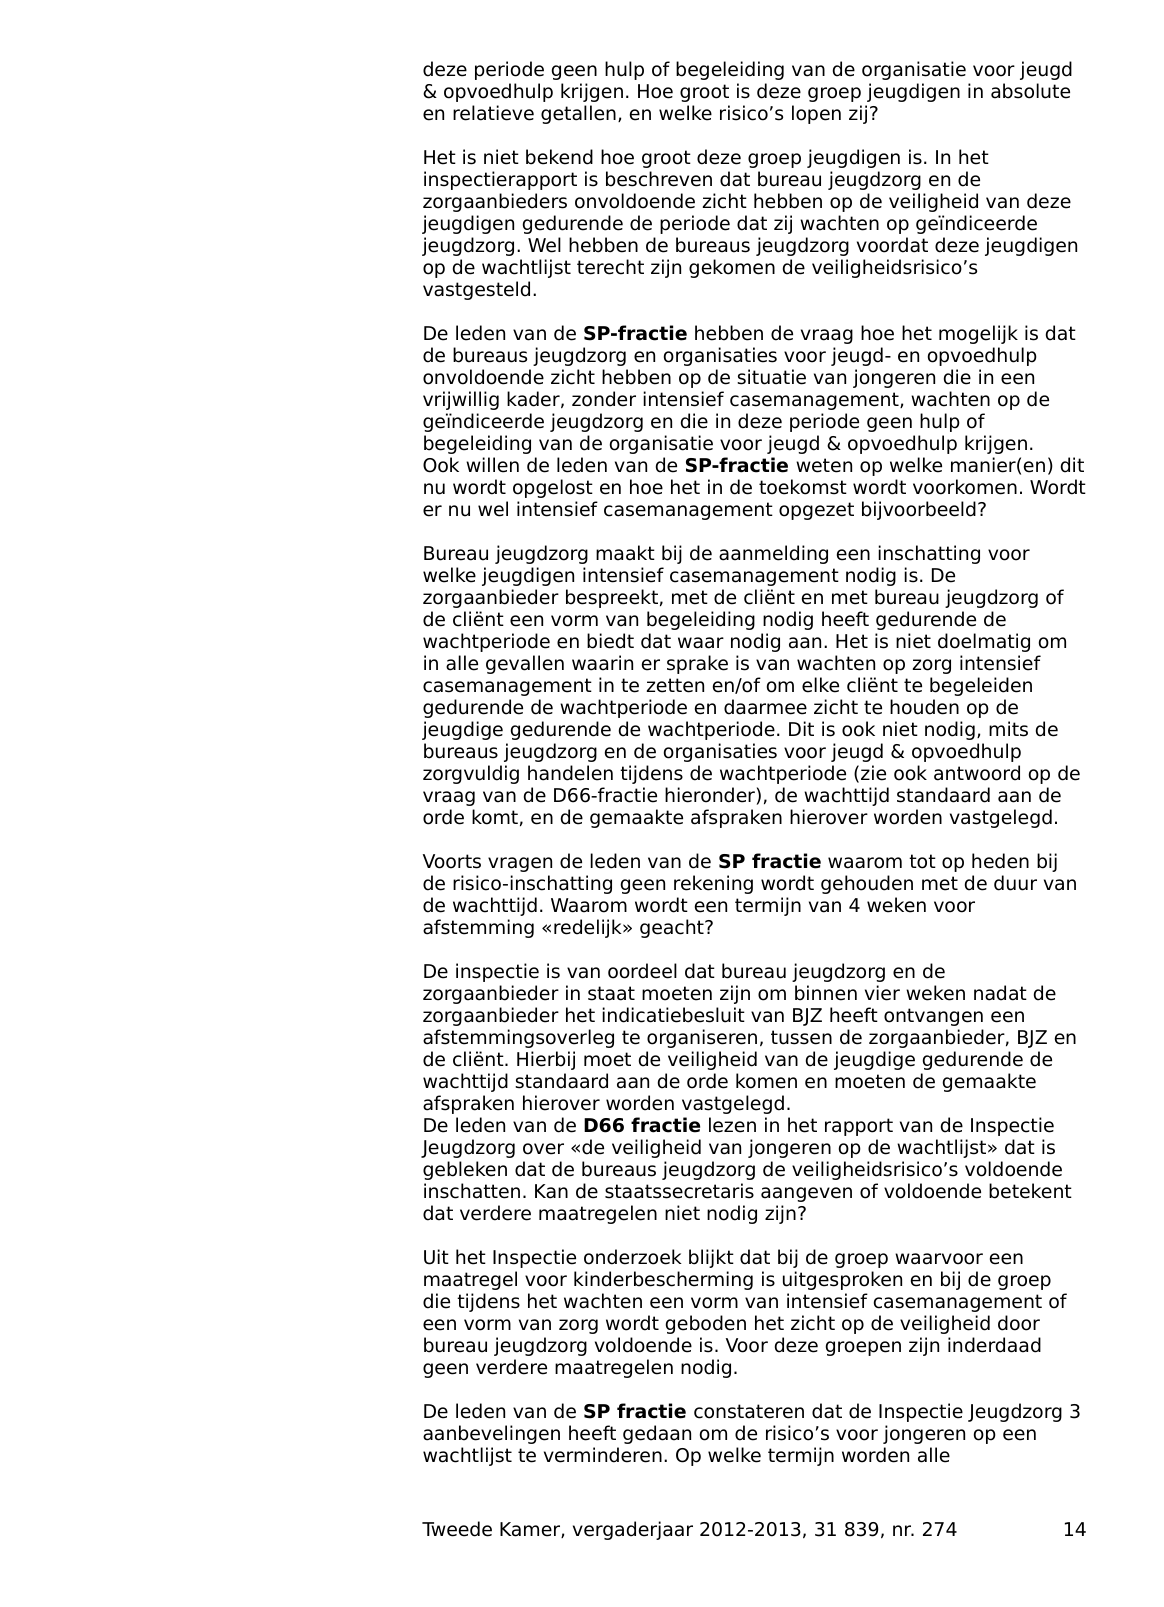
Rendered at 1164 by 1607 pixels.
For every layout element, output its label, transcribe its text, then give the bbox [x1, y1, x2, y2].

text De inspectie is van oordeel dat bureau jeugdzorg en de zorgaanbieder in staat moeten zijn om binnen vier weken nadat de zorgaanbieder het indicatiebesluit van BJZ heeft ontvangen een afstemmingsoverleg te organiseren, tussen de zorgaanbieder, BJZ en de cliënt. Hierbij moet de veiligheid van de jeugdige gedurende de wachttijd standaard aan de orde komen en moeten de gemaakte afspraken hierover worden vastgelegd. [422, 961, 1087, 1115]
text Voorts vragen de leden van de SP fractie waarom tot op heden bij de risico-inschatting geen rekening wordt gehouden met de duur van de wachttijd. Waarom wordt een termijn van 4 weken voor afstemming «redelijk» geacht? [422, 851, 1087, 939]
text Bureau jeugdzorg maakt bij de aanmelding een inschatting voor welke jeugdigen intensief casemanagement nodig is. De zorgaanbieder bespreekt, met de cliënt en met bureau jeugdzorg of de cliënt een vorm van begeleiding nodig heeft gedurende de wachtperiode en biedt dat waar nodig aan. Het is niet doelmatig om in alle gevallen waarin er sprake is van wachten op zorg intensief casemanagement in te zetten en/of om elke cliënt te begeleiden gedurende de wachtperiode en daarmee zicht te houden op de jeugdige gedurende de wachtperiode. Dit is ook niet nodig, mits de bureaus jeugdzorg en de organisaties voor jeugd & opvoedhulp zorgvuldig handelen tijdens de wachtperiode (zie ook antwoord op de vraag van de D66-fractie hieronder), de wachttijd standaard aan de orde komt, en de gemaakte afspraken hierover worden vastgelegd. [422, 543, 1087, 829]
text Uit het Inspectie onderzoek blijkt dat bij de groep waarvoor een maatregel voor kinderbescherming is uitgesproken en bij de groep die tijdens het wachten een vorm van intensief casemanagement of een vorm van zorg wordt geboden het zicht op de veiligheid door bureau jeugdzorg voldoende is. Voor deze groepen zijn inderdaad geen verdere maatregelen nodig. [422, 1247, 1087, 1379]
text deze periode geen hulp of begeleiding van de organisatie voor jeugd & opvoedhulp krijgen. Hoe groot is deze groep jeugdigen in absolute en relatieve getallen, en welke risico’s lopen zij? [422, 59, 1087, 125]
text De leden van de SP-fractie hebben de vraag hoe het mogelijk is dat de bureaus jeugdzorg en organisaties voor jeugd- en opvoedhulp onvoldoende zicht hebben op de situatie van jongeren die in een vrijwillig kader, zonder intensief casemanagement, wachten op de geïndiceerde jeugdzorg en die in deze periode geen hulp of begeleiding van de organisatie voor jeugd & opvoedhulp krijgen. [422, 323, 1087, 455]
text De leden van de D66 fractie lezen in het rapport van de Inspectie Jeugdzorg over «de veiligheid van jongeren op de wachtlijst» dat is gebleken dat de bureaus jeugdzorg de veiligheidsrisico’s voldoende inschatten. Kan de staatssecretaris aangeven of voldoende betekent dat verdere maatregelen niet nodig zijn? [422, 1115, 1087, 1225]
text Het is niet bekend hoe groot deze groep jeugdigen is. In het inspectierapport is beschreven dat bureau jeugdzorg en de zorgaanbieders onvoldoende zicht hebben op de veiligheid van deze jeugdigen gedurende de periode dat zij wachten op geïndiceerde jeugdzorg. Wel hebben de bureaus jeugdzorg voordat deze jeugdigen op de wachtlijst terecht zijn gekomen de veiligheidsrisico’s vastgesteld. [422, 147, 1087, 301]
text Ook willen de leden van de SP-fractie weten op welke manier(en) dit nu wordt opgelost en hoe het in de toekomst wordt voorkomen. Wordt er nu wel intensief casemanagement opgezet bijvoorbeeld? [422, 455, 1087, 521]
text De leden van de SP fractie constateren dat de Inspectie Jeugdzorg 3 aanbevelingen heeft gedaan om de risico’s voor jongeren op een wachtlijst te verminderen. Op welke termijn worden alle [422, 1401, 1087, 1467]
